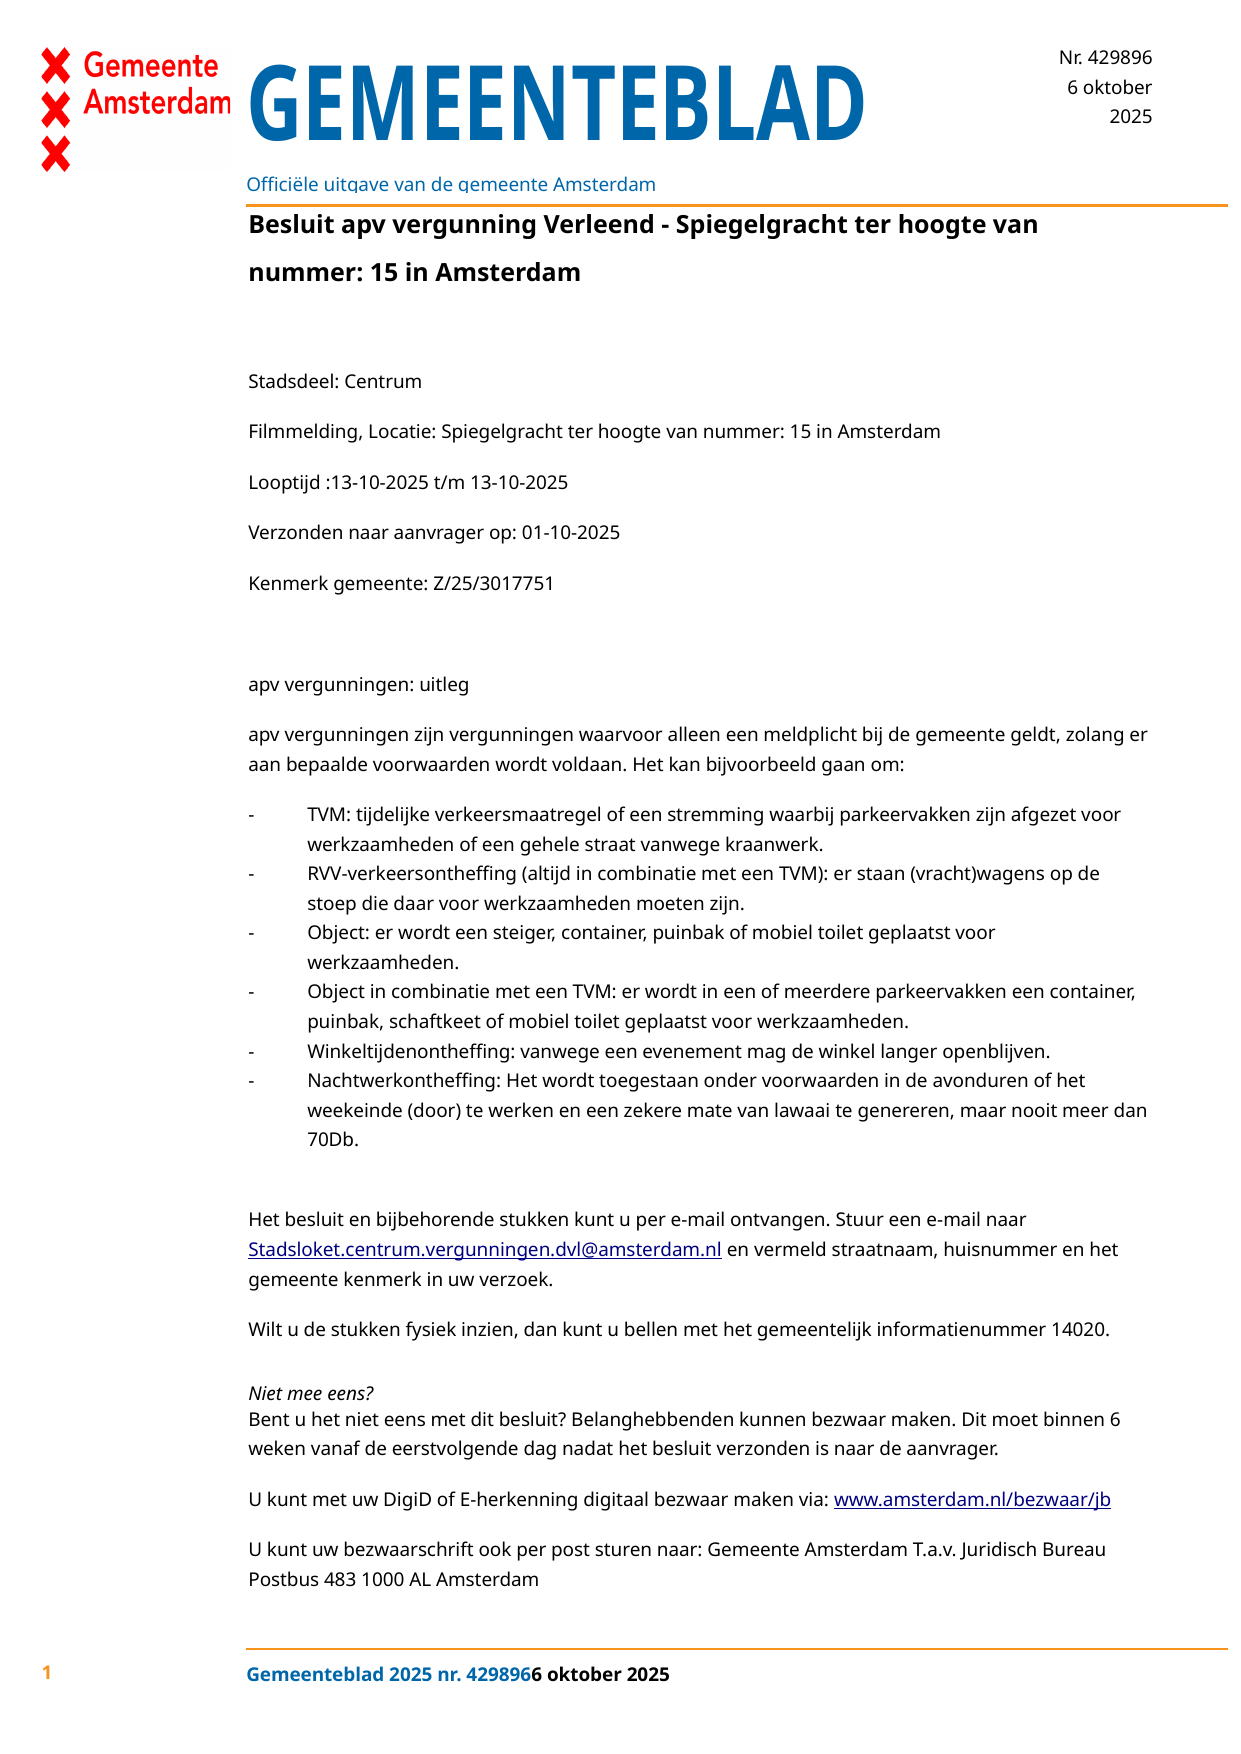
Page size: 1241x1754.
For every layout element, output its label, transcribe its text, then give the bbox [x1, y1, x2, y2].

text Het besluit en bijbehorende stukken kunt u per e-mail ontvangen. Stuur een e-mail naar Stadsloket.centrum.vergunningen.dvl@amsterdam.nl en vermeld straatnaam, huisnummer en het gemeente kenmerk in uw verzoek. [248, 1207, 1152, 1292]
text Filmmelding, Locatie: Spiegelgracht ter hoogte van nummer: 15 in Amsterdam [248, 419, 1152, 444]
text Besluit apv vergunning Verleend - Spiegelgracht ter hoogte van nummer: 15 in Amsterdam [248, 207, 1152, 288]
text U kunt uw bezwaarschrift ook per post sturen naar: Gemeente Amsterdam T.a.v. Juridisch Bureau Postbus 483 1000 AL Amsterdam [248, 1536, 1152, 1592]
text apv vergunningen zijn vergunningen waarvoor alleen een meldplicht bij de gemeente geldt, zolang er aan bepaalde voorwaarden wordt voldaan. Het kan bijvoorbeeld gaan om: [248, 721, 1152, 777]
list TVM: tijdelijke verkeersmaatregel of een stremming waarbij parkeervakken zijn afgezet voor werkzaamheden of een gehele straat vanwege kraanwerk. [248, 801, 1152, 857]
text Looptijd :13-10-2025 t/m 13-10-2025 [248, 469, 1152, 495]
list Object: er wordt een steiger, container, puinbak of mobiel toilet geplaatst voor werkzaamheden. [248, 919, 1152, 975]
text Niet mee eens? [248, 1380, 1152, 1406]
picture [41, 47, 231, 172]
text Bent u het niet eens met dit besluit? Belanghebbenden kunnen bezwaar maken. Dit moet binnen 6 weken vanaf de eerstvolgende dag nadat het besluit verzonden is naar de aanvrager. [248, 1406, 1152, 1461]
text Verzonden naar aanvrager op: 01-10-2025 [248, 519, 1152, 545]
text Stadsdeel: Centrum [248, 368, 1152, 394]
text Wilt u de stukken fysiek inzien, dan kunt u bellen met het gemeentelijk informatienummer 14020. [248, 1316, 1152, 1342]
list RVV-verkeersontheffing (altijd in combinatie met een TVM): er staan (vracht)wagens op de stoep die daar voor werkzaamheden moeten zijn. [248, 860, 1152, 916]
list Nachtwerkontheffing: Het wordt toegestaan onder voorwaarden in de avonduren of het weekeinde (door) te werken en een zekere mate van lawaai te genereren, maar nooit meer dan 70Db. [248, 1067, 1152, 1152]
text U kunt met uw DigiD of E-herkenning digitaal bezwaar maken via: www.amsterdam.nl/bezwaar/jb [248, 1486, 1152, 1512]
list Winkeltijdenontheffing: vanwege een evenement mag de winkel langer openblijven. [248, 1038, 1152, 1064]
list Object in combinatie met een TVM: er wordt in een of meerdere parkeervakken een container, puinbak, schaftkeet of mobiel toilet geplaatst voor werkzaamheden. [248, 979, 1152, 1034]
text Kenmerk gemeente: Z/25/3017751 [248, 570, 1152, 596]
text apv vergunningen: uitleg [248, 671, 1152, 697]
